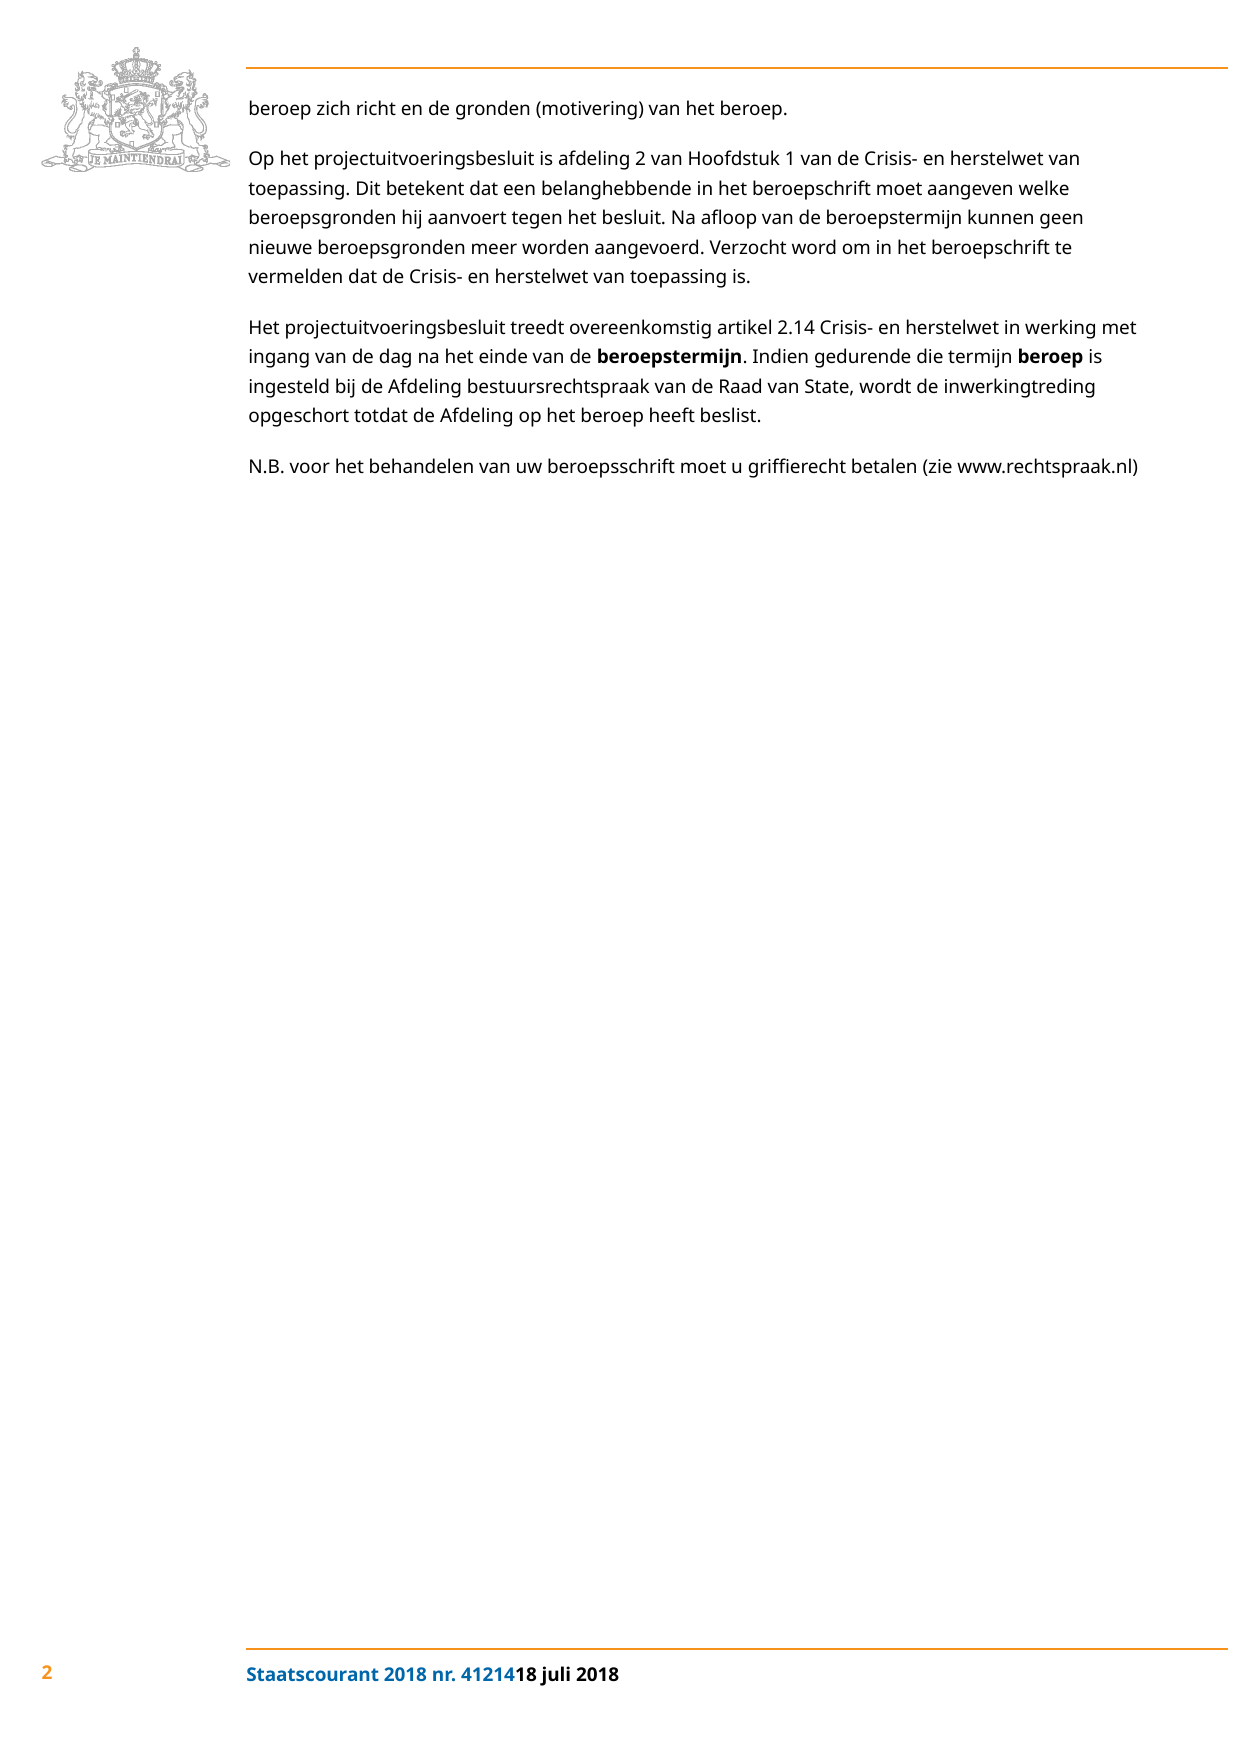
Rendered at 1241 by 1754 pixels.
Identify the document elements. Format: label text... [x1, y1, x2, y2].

text N.B. voor het behandelen van uw beroepsschrift moet u griffierecht betalen (zie www.rechtspraak.nl) [248, 453, 1152, 479]
text Het projectuitvoeringsbesluit treedt overeenkomstig artikel 2.14 Crisis- en herstelwet in werking met ingang van de dag na het einde van de beroepstermijn. Indien gedurende die termijn beroep is ingesteld bij de Afdeling bestuursrechtspraak van de Raad van State, wordt de inwerkingtreding opgeschort totdat de Afdeling op het beroep heeft beslist. [248, 314, 1152, 428]
picture [41, 47, 231, 172]
text Op het projectuitvoeringsbesluit is afdeling 2 van Hoofdstuk 1 van de Crisis- en herstelwet van toepassing. Dit betekent dat een belanghebbende in het beroepschrift moet aangeven welke beroepsgronden hij aanvoert tegen het besluit. Na afloop van de beroepstermijn kunnen geen nieuwe beroepsgronden meer worden aangevoerd. Verzocht word om in het beroepschrift te vermelden dat de Crisis- en herstelwet van toepassing is. [248, 145, 1152, 289]
text beroep zich richt en de gronden (motivering) van het beroep. [248, 95, 1152, 121]
